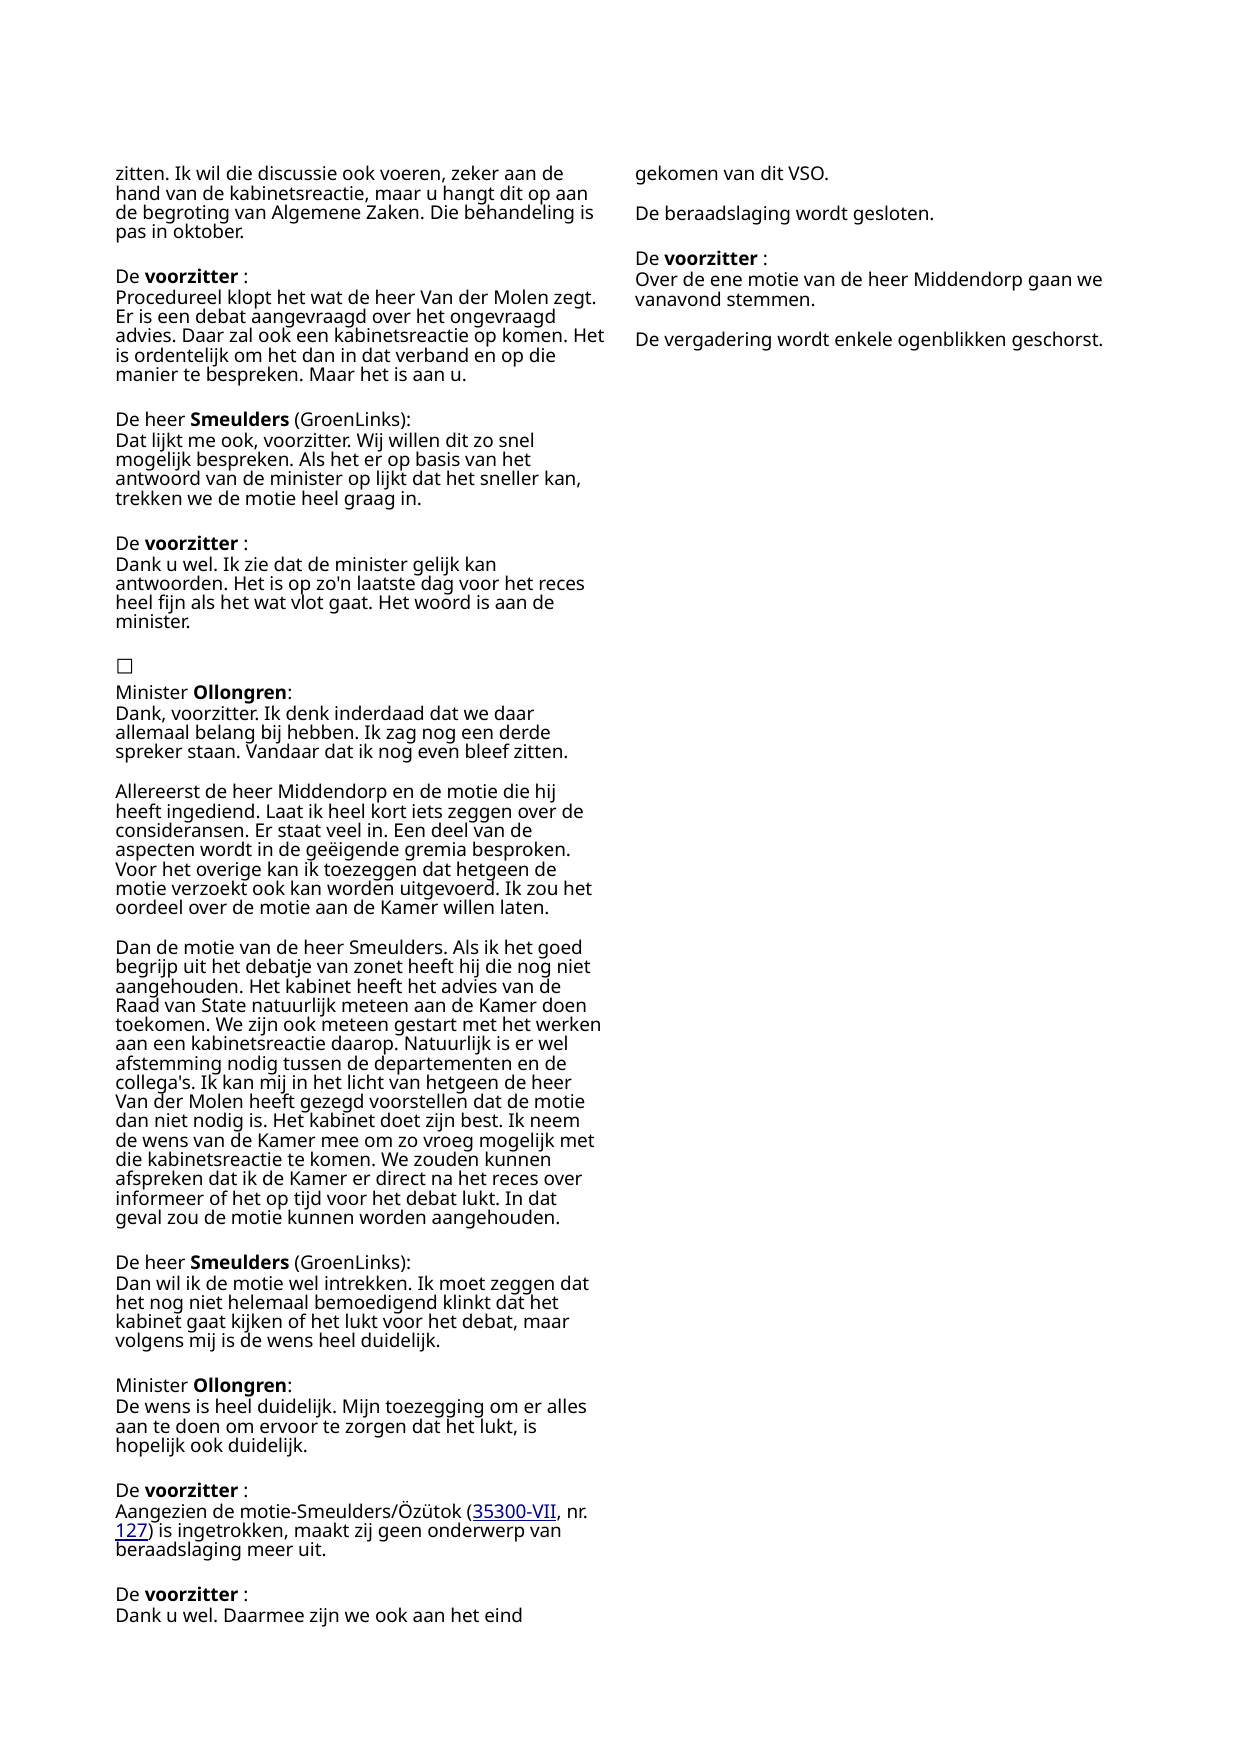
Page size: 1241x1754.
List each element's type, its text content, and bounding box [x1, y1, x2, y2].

text Minister Ollongren: [115, 1373, 605, 1398]
text De wens is heel duidelijk. Mijn toezegging om er alles aan te doen om ervoor te zorgen dat het lukt, is hopelijk ook duidelijk. [115, 1398, 605, 1456]
text Minister Ollongren: [115, 679, 605, 705]
text gekomen van dit VSO. [635, 165, 1125, 184]
text De voorzitter : [115, 530, 605, 556]
text Dan de motie van de heer Smeulders. Als ik het goed begrijp uit het debatje van zonet heeft hij die nog niet aangehouden. Het kabinet heeft het advies van de Raad van State natuurlijk meteen aan de Kamer doen toekomen. We zijn ook meteen gestart met het werken aan een kabinetsreactie daarop. Natuurlijk is er wel afstemming nodig tussen de departementen en de collega's. Ik kan mij in het licht van hetgeen de heer Van der Molen heeft gezegd voorstellen dat de motie dan niet nodig is. Het kabinet doet zijn best. Ik neem de wens van de Kamer mee om zo vroeg mogelijk met die kabinetsreactie te komen. We zouden kunnen afspreken dat ik de Kamer er direct na het reces over informeer of het op tijd voor het debat lukt. In dat geval zou de motie kunnen worden aangehouden. [115, 939, 605, 1228]
text De vergadering wordt enkele ogenblikken geschorst. [635, 331, 1125, 350]
text De voorzitter : [635, 246, 1125, 271]
text Over de ene motie van de heer Middendorp gaan we vanavond stemmen. [635, 271, 1125, 310]
text De heer Smeulders (GroenLinks): [115, 1249, 605, 1275]
text Aangezien de motie-Smeulders/Özütok (35300-VII, nr. 127) is ingetrokken, maakt zij geen onderwerp van beraadslaging meer uit. [115, 1503, 605, 1561]
text ⬜ [115, 653, 605, 679]
text De beraadslaging wordt gesloten. [635, 205, 1125, 225]
text Dank, voorzitter. Ik denk inderdaad dat we daar allemaal belang bij hebben. Ik zag nog een derde spreker staan. Vandaar dat ik nog even bleef zitten. [115, 705, 605, 763]
text De voorzitter : [115, 1581, 605, 1607]
text Dank u wel. Daarmee zijn we ook aan het eind [115, 1607, 605, 1626]
text De voorzitter : [115, 263, 605, 289]
text Dank u wel. Ik zie dat de minister gelijk kan antwoorden. Het is op zo'n laatste dag voor het reces heel fijn als het wat vlot gaat. Het woord is aan de minister. [115, 556, 605, 633]
text De heer Smeulders (GroenLinks): [115, 406, 605, 432]
text Procedureel klopt het wat de heer Van der Molen zegt. Er is een debat aangevraagd over het ongevraagd advies. Daar zal ook een kabinetsreactie op komen. Het is ordentelijk om het dan in dat verband en op die manier te bespreken. Maar het is aan u. [115, 289, 605, 385]
text zitten. Ik wil die discussie ook voeren, zeker aan de hand van de kabinetsreactie, maar u hangt dit op aan de begroting van Algemene Zaken. Die behandeling is pas in oktober. [115, 165, 605, 242]
text Dat lijkt me ook, voorzitter. Wij willen dit zo snel mogelijk bespreken. Als het er op basis van het antwoord van de minister op lijkt dat het sneller kan, trekken we de motie heel graag in. [115, 432, 605, 509]
text Dan wil ik de motie wel intrekken. Ik moet zeggen dat het nog niet helemaal bemoedigend klinkt dat het kabinet gaat kijken of het lukt voor het debat, maar volgens mij is de wens heel duidelijk. [115, 1275, 605, 1352]
text De voorzitter : [115, 1477, 605, 1503]
text Allereerst de heer Middendorp en de motie die hij heeft ingediend. Laat ik heel kort iets zeggen over de consideransen. Er staat veel in. Een deel van de aspecten wordt in de geëigende gremia besproken. Voor het overige kan ik toezeggen dat hetgeen de motie verzoekt ook kan worden uitgevoerd. Ik zou het oordeel over de motie aan de Kamer willen laten. [115, 783, 605, 918]
